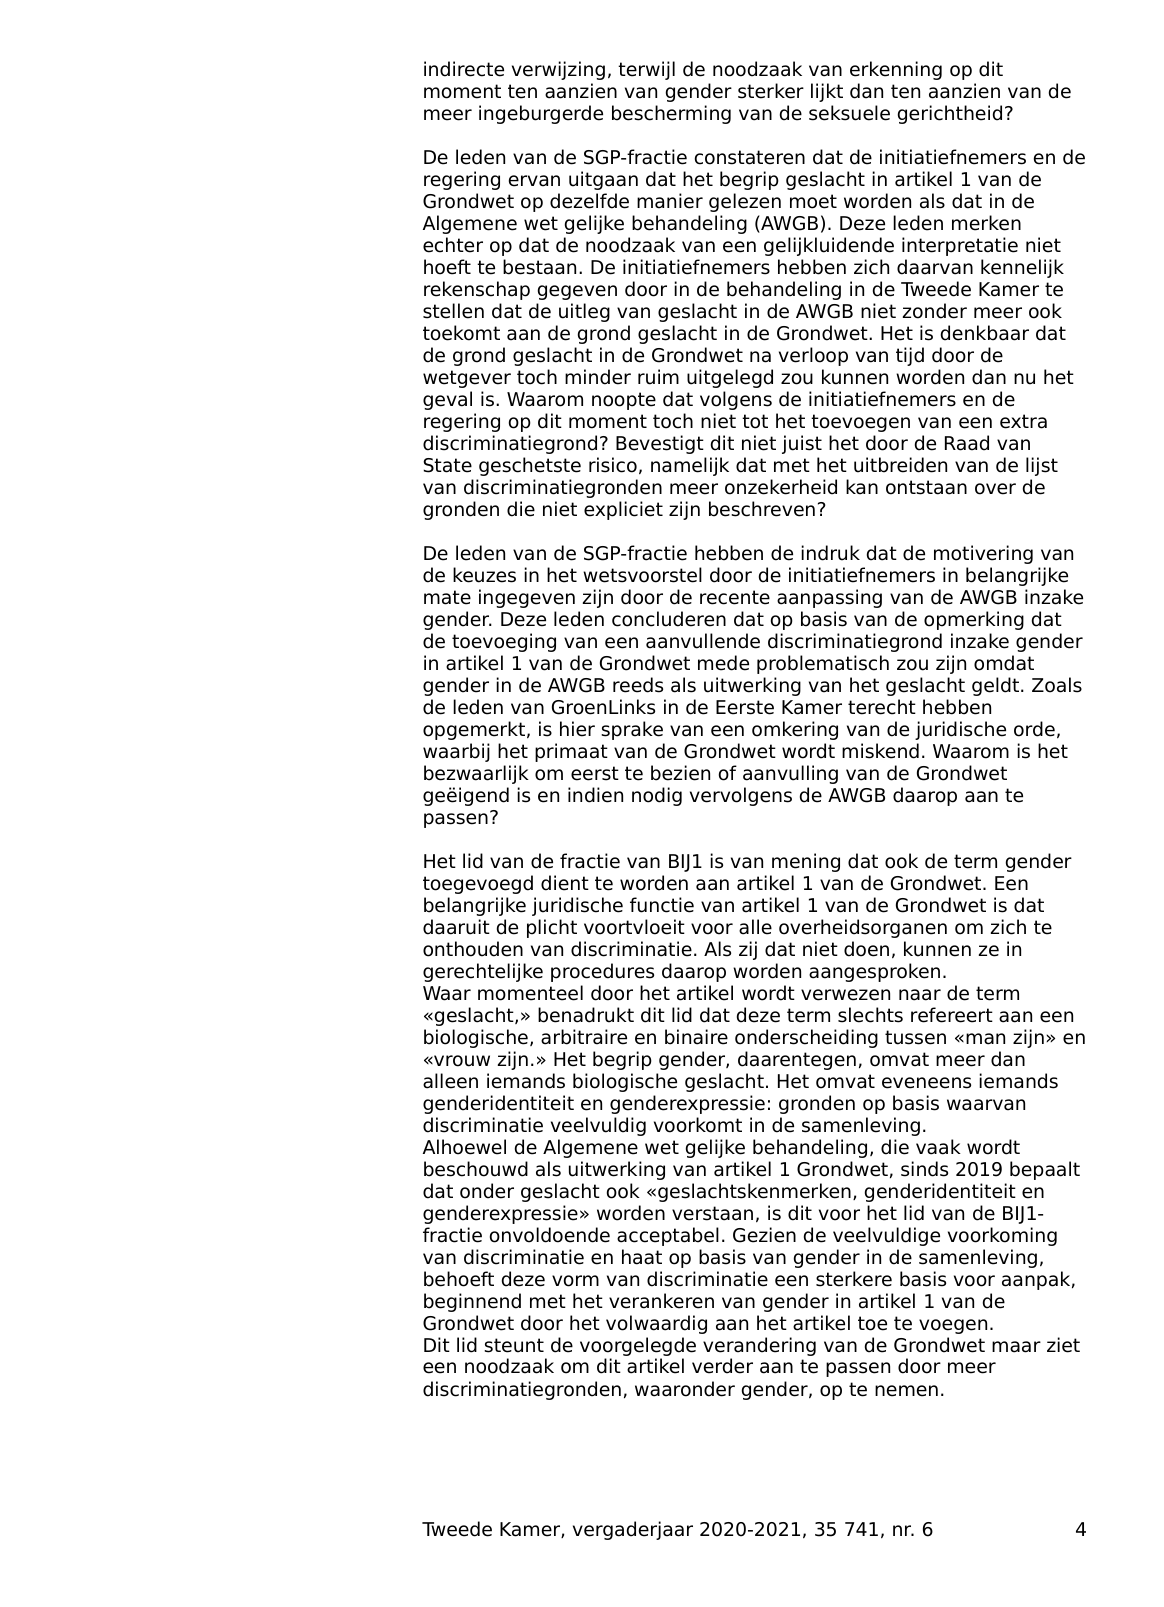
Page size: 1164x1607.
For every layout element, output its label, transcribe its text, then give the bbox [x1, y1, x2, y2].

text De leden van de SGP-fractie constateren dat de initiatiefnemers en de regering ervan uitgaan dat het begrip geslacht in artikel 1 van de Grondwet op dezelfde manier gelezen moet worden als dat in de Algemene wet gelijke behandeling (AWGB). Deze leden merken echter op dat de noodzaak van een gelijkluidende interpretatie niet hoeft te bestaan. De initiatiefnemers hebben zich daarvan kennelijk rekenschap gegeven door in de behandeling in de Tweede Kamer te stellen dat de uitleg van geslacht in de AWGB niet zonder meer ook toekomt aan de grond geslacht in de Grondwet. Het is denkbaar dat de grond geslacht in de Grondwet na verloop van tijd door de wetgever toch minder ruim uitgelegd zou kunnen worden dan nu het geval is. Waarom noopte dat volgens de initiatiefnemers en de regering op dit moment toch niet tot het toevoegen van een extra discriminatiegrond? Bevestigt dit niet juist het door de Raad van State geschetste risico, namelijk dat met het uitbreiden van de lijst van discriminatiegronden meer onzekerheid kan ontstaan over de gronden die niet expliciet zijn beschreven? [422, 147, 1087, 521]
text De leden van de SGP-fractie hebben de indruk dat de motivering van de keuzes in het wetsvoorstel door de initiatiefnemers in belangrijke mate ingegeven zijn door de recente aanpassing van de AWGB inzake gender. Deze leden concluderen dat op basis van de opmerking dat de toevoeging van een aanvullende discriminatiegrond inzake gender in artikel 1 van de Grondwet mede problematisch zou zijn omdat gender in de AWGB reeds als uitwerking van het geslacht geldt. Zoals de leden van GroenLinks in de Eerste Kamer terecht hebben opgemerkt, is hier sprake van een omkering van de juridische orde, waarbij het primaat van de Grondwet wordt miskend. Waarom is het bezwaarlijk om eerst te bezien of aanvulling van de Grondwet geëigend is en indien nodig vervolgens de AWGB daarop aan te passen? [422, 543, 1087, 829]
text Waar momenteel door het artikel wordt verwezen naar de term «geslacht,» benadrukt dit lid dat deze term slechts refereert aan een biologische, arbitraire en binaire onderscheiding tussen «man zijn» en «vrouw zijn.» Het begrip gender, daarentegen, omvat meer dan alleen iemands biologische geslacht. Het omvat eveneens iemands genderidentiteit en genderexpressie: gronden op basis waarvan discriminatie veelvuldig voorkomt in de samenleving. [422, 983, 1087, 1137]
text Het lid van de fractie van BIJ1 is van mening dat ook de term gender toegevoegd dient te worden aan artikel 1 van de Grondwet. Een belangrijke juridische functie van artikel 1 van de Grondwet is dat daaruit de plicht voortvloeit voor alle overheidsorganen om zich te onthouden van discriminatie. Als zij dat niet doen, kunnen ze in gerechtelijke procedures daarop worden aangesproken. [422, 851, 1087, 983]
text Alhoewel de Algemene wet gelijke behandeling, die vaak wordt beschouwd als uitwerking van artikel 1 Grondwet, sinds 2019 bepaalt dat onder geslacht ook «geslachtskenmerken, genderidentiteit en genderexpressie» worden verstaan, is dit voor het lid van de BIJ1-fractie onvoldoende acceptabel. Gezien de veelvuldige voorkoming van discriminatie en haat op basis van gender in de samenleving, behoeft deze vorm van discriminatie een sterkere basis voor aanpak, beginnend met het verankeren van gender in artikel 1 van de Grondwet door het volwaardig aan het artikel toe te voegen. [422, 1137, 1087, 1334]
text Dit lid steunt de voorgelegde verandering van de Grondwet maar ziet een noodzaak om dit artikel verder aan te passen door meer discriminatiegronden, waaronder gender, op te nemen. [422, 1334, 1087, 1400]
text indirecte verwijzing, terwijl de noodzaak van erkenning op dit moment ten aanzien van gender sterker lijkt dan ten aanzien van de meer ingeburgerde bescherming van de seksuele gerichtheid? [422, 59, 1087, 125]
